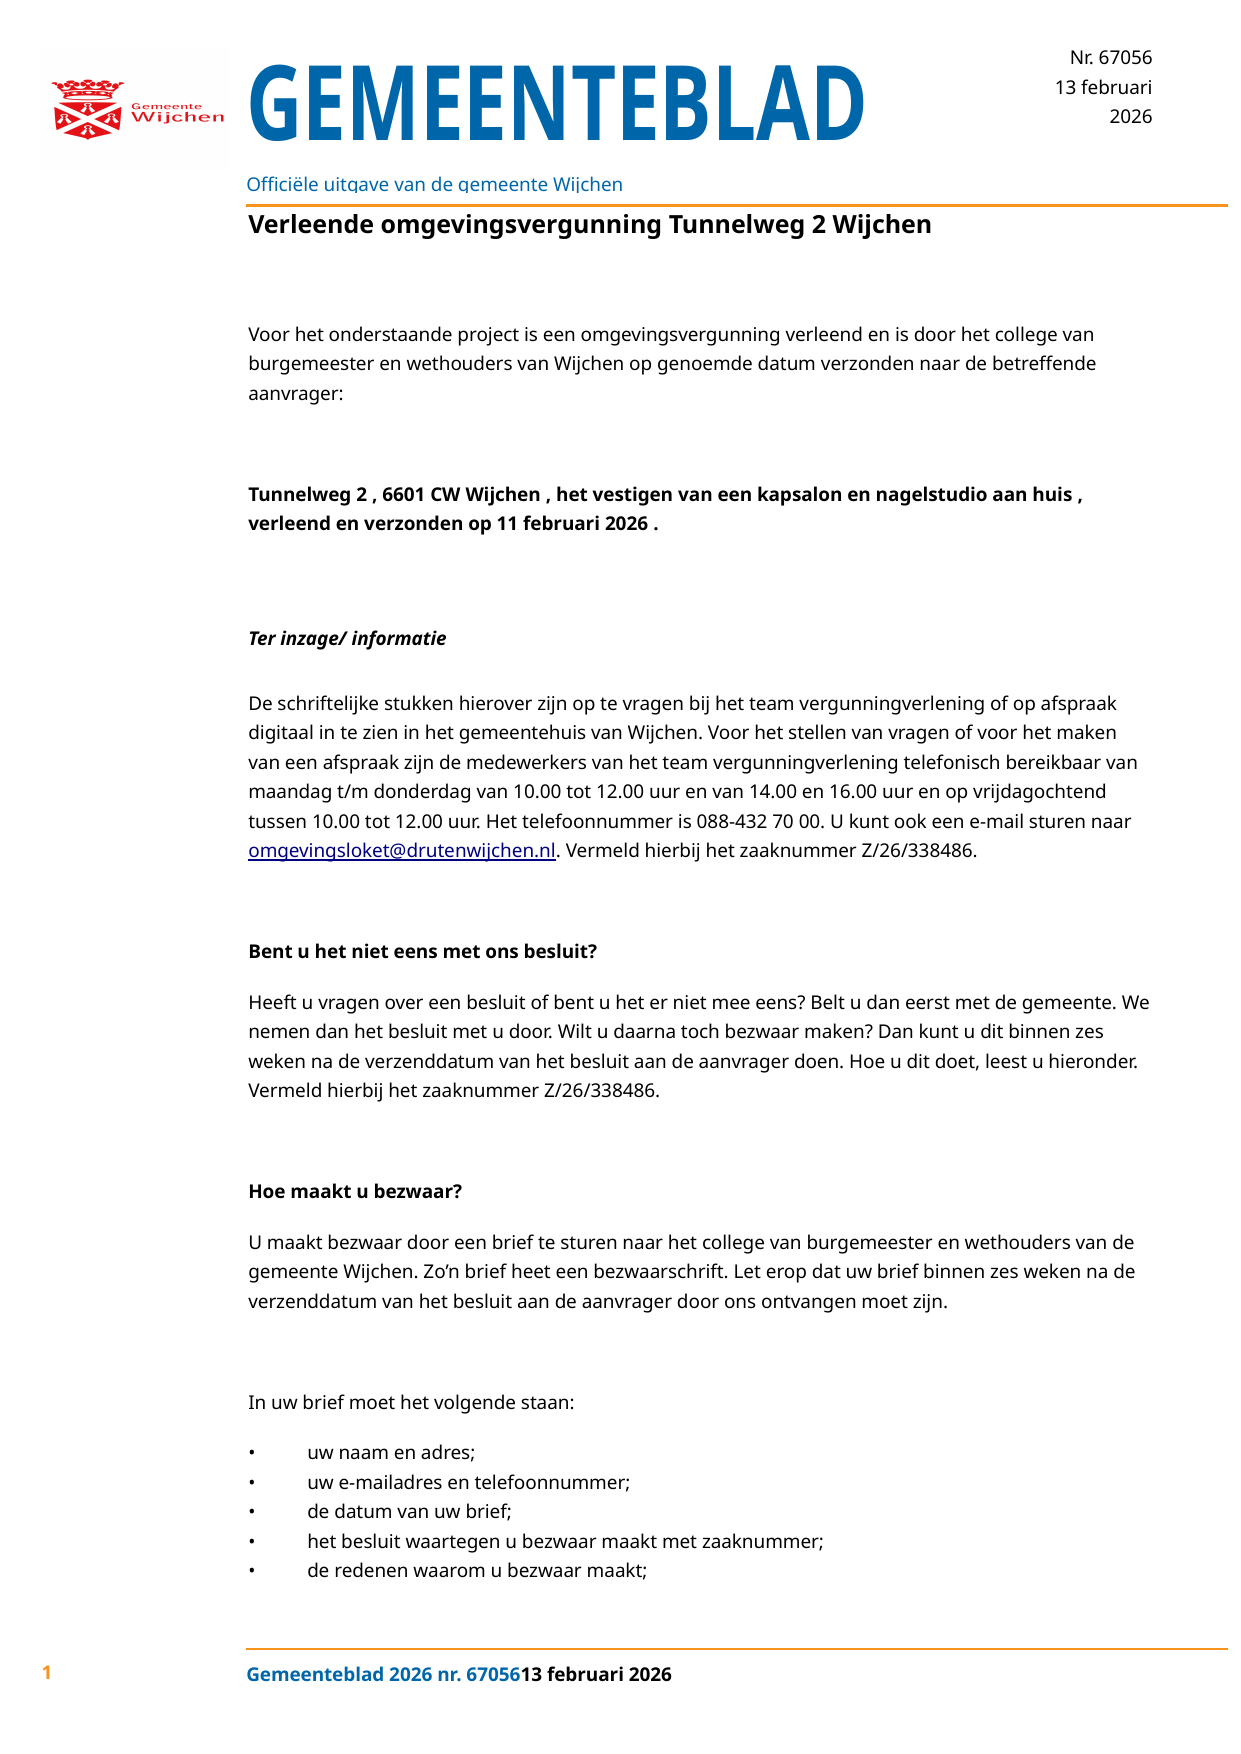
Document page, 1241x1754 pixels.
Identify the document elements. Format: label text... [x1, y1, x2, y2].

text Bent u het niet eens met ons besluit? [248, 938, 1152, 964]
text U maakt bezwaar door een brief te sturen naar het college van burgemeester en wethouders van de gemeente Wijchen. Zo’n brief heet een bezwaarschrift. Let erop dat uw brief binnen zes weken na de verzenddatum van het besluit aan de aanvrager door ons ontvangen moet zijn. [248, 1229, 1152, 1314]
text Hoe maakt u bezwaar? [248, 1178, 1152, 1204]
text In uw brief moet het volgende staan: [248, 1389, 1152, 1414]
list uw naam en adres; [248, 1439, 1152, 1465]
picture [41, 47, 231, 172]
text De schriftelijke stukken hierover zijn op te vragen bij het team vergunningverlening of op afspraak digitaal in te zien in het gemeentehuis van Wijchen. Voor het stellen van vragen of voor het maken van een afspraak zijn de medewerkers van het team vergunningverlening telefonisch bereikbaar van maandag t/m donderdag van 10.00 tot 12.00 uur en van 14.00 en 16.00 uur en op vrijdagochtend tussen 10.00 tot 12.00 uur. Het telefoonnummer is 088-432 70 00. U kunt ook een e-mail sturen naar omgevingsloket@drutenwijchen.nl. Vermeld hierbij het zaaknummer Z/26/338486. [248, 690, 1152, 863]
list de datum van uw brief; [248, 1498, 1152, 1524]
list het besluit waartegen u bezwaar maakt met zaaknummer; [248, 1528, 1152, 1554]
list de redenen waarom u bezwaar maakt; [248, 1558, 1152, 1583]
text Tunnelweg 2 , 6601 CW Wijchen , het vestigen van een kapsalon en nagelstudio aan huis , verleend en verzonden op 11 februari 2026 . [248, 481, 1152, 536]
text Ter inzage/ informatie [248, 625, 1152, 650]
text Voor het onderstaande project is een omgevingsvergunning verleend en is door het college van burgemeester en wethouders van Wijchen op genoemde datum verzonden naar de betreffende aanvrager: [248, 321, 1152, 406]
text Heeft u vragen over een besluit of bent u het er niet mee eens? Belt u dan eerst met de gemeente. We nemen dan het besluit met u door. Wilt u daarna toch bezwaar maken? Dan kunt u dit binnen zes weken na de verzenddatum van het besluit aan de aanvrager doen. Hoe u dit doet, leest u hieronder. Vermeld hierbij het zaaknummer Z/26/338486. [248, 989, 1152, 1103]
list uw e-mailadres en telefoonnummer; [248, 1469, 1152, 1494]
text Verleende omgevingsvergunning Tunnelweg 2 Wijchen [248, 207, 1152, 241]
